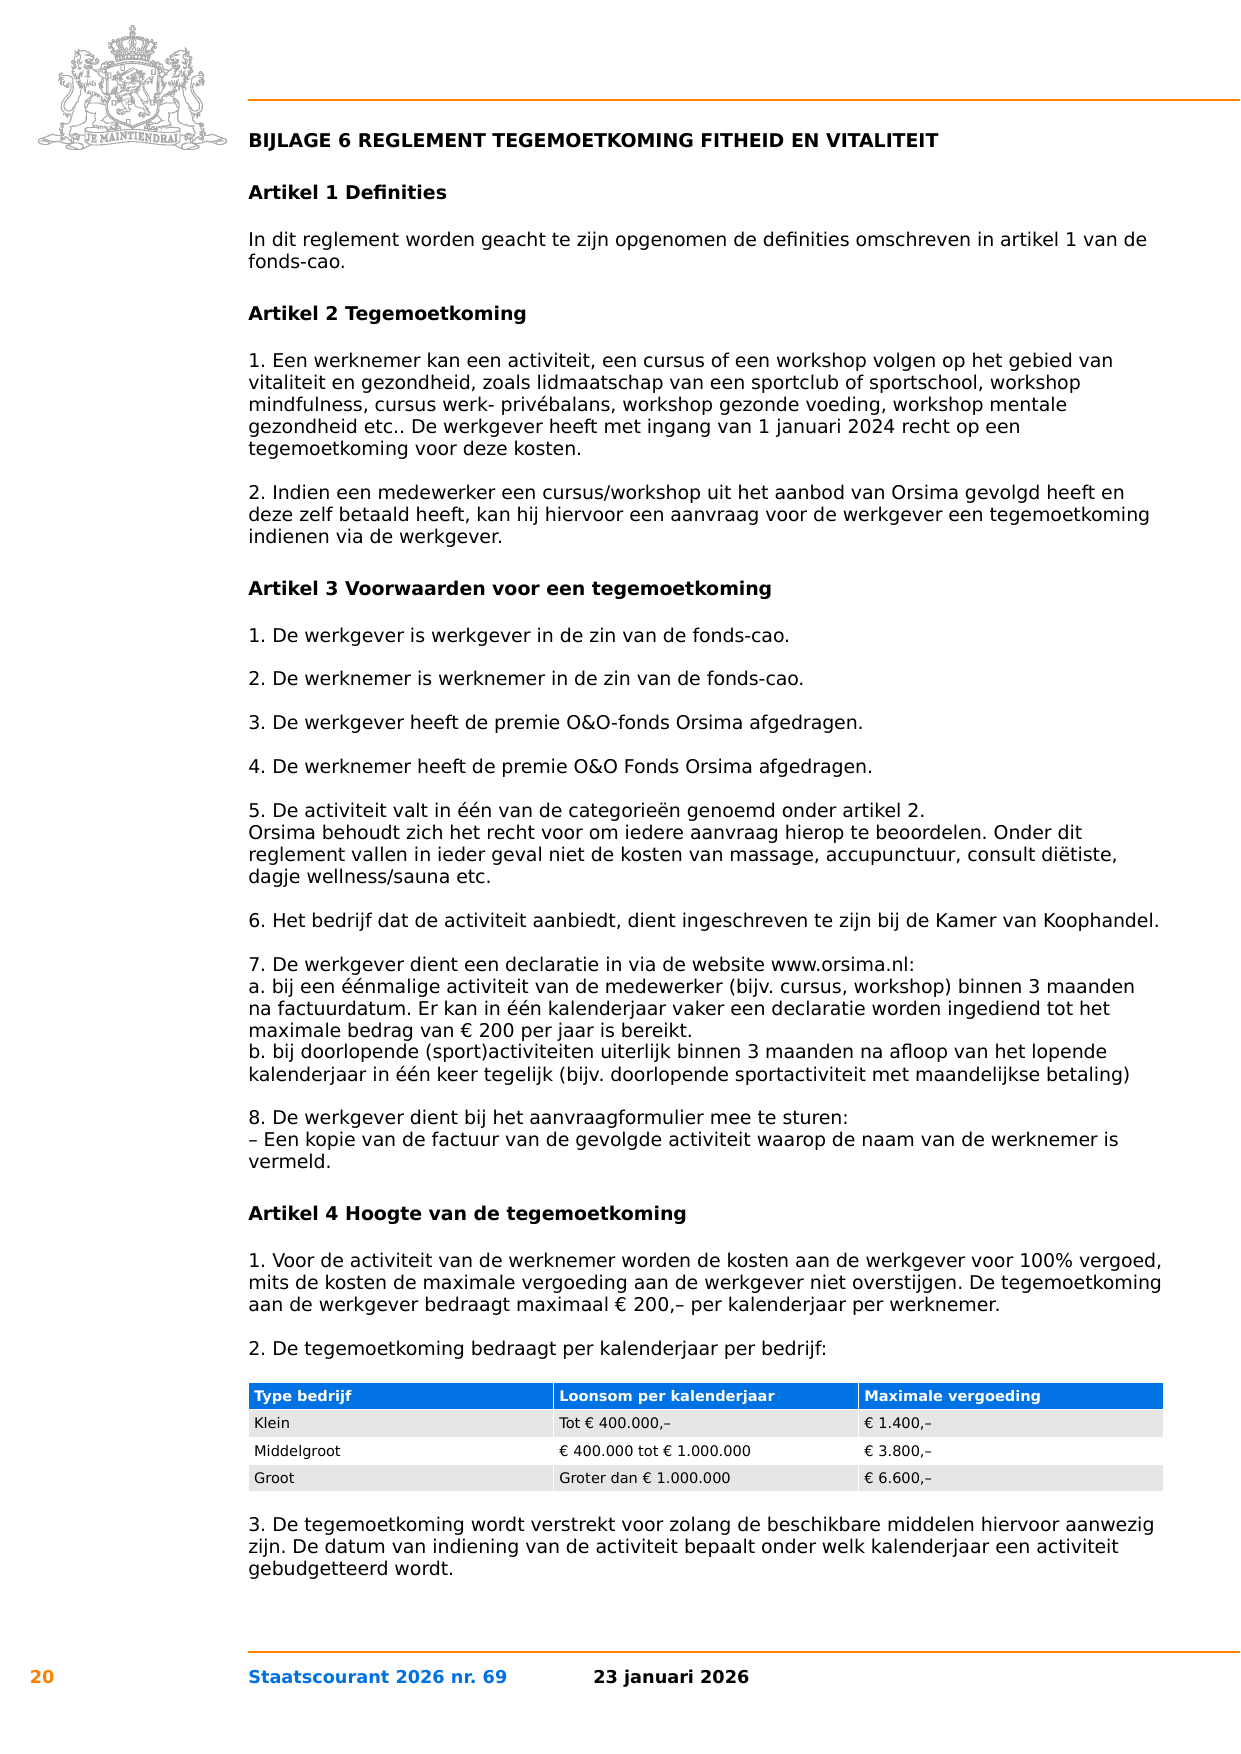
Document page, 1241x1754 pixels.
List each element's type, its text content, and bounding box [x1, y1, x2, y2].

table_cell Groter dan € 1.000.000 [554, 1465, 858, 1491]
subtitle Artikel 1 Definities [248, 182, 1163, 204]
table_cell Middelgroot [249, 1438, 553, 1464]
text 2. De werknemer is werknemer in de zin van de fonds-cao. [248, 668, 1163, 690]
table_cell € 400.000 tot € 1.000.000 [554, 1438, 858, 1464]
text 8. De werkgever dient bij het aanvraagformulier mee te sturen: [248, 1107, 1163, 1129]
text 2. Indien een medewerker een cursus/workshop uit het aanbod van Orsima gevolgd heeft en deze zelf betaald heeft, kan hij hiervoor een aanvraag voor de werkgever een tegemoetkoming indienen via de werkgever. [248, 482, 1163, 547]
text – Een kopie van de factuur van de gevolgde activiteit waarop de naam van de werknemer is vermeld. [248, 1129, 1163, 1173]
table_cell Groot [249, 1465, 553, 1491]
subtitle Artikel 3 Voorwaarden voor een tegemoetkoming [248, 577, 1163, 599]
text b. bij doorlopende (sport)activiteiten uiterlijk binnen 3 maanden na afloop van het lopende kalenderjaar in één keer tegelijk (bijv. doorlopende sportactiviteit met maandelijkse betaling) [248, 1041, 1163, 1085]
text 5. De activiteit valt in één van de categorieën genoemd onder artikel 2. [248, 800, 1163, 822]
text 6. Het bedrijf dat de activiteit aanbiedt, dient ingeschreven te zijn bij de Kamer van Koophandel. [248, 910, 1163, 932]
text 3. De werkgever heeft de premie O&O-fonds Orsima afgedragen. [248, 712, 1163, 734]
table_header Loonsom per kalenderjaar [554, 1383, 858, 1409]
table_cell Klein [249, 1410, 553, 1437]
table_header Type bedrijf [249, 1383, 553, 1409]
text 2. De tegemoetkoming bedraagt per kalenderjaar per bedrijf: [248, 1338, 1163, 1360]
text 1. Een werknemer kan een activiteit, een cursus of een workshop volgen op het gebied van vitaliteit en gezondheid, zoals lidmaatschap van een sportclub of sportschool, workshop mindfulness, cursus werk- privébalans, workshop gezonde voeding, workshop mentale gezondheid etc.. De werkgever heeft met ingang van 1 januari 2024 recht op een tegemoetkoming voor deze kosten. [248, 350, 1163, 460]
text 1. Voor de activiteit van de werknemer worden de kosten aan de werkgever voor 100% vergoed, mits de kosten de maximale vergoeding aan de werkgever niet overstijgen. De tegemoetkoming aan de werkgever bedraagt maximaal € 200,– per kalenderjaar per werknemer. [248, 1250, 1163, 1316]
text In dit reglement worden geacht te zijn opgenomen de definities omschreven in artikel 1 van de fonds-cao. [248, 229, 1163, 273]
subtitle Artikel 2 Tegemoetkoming [248, 303, 1163, 325]
subtitle BIJLAGE 6 REGLEMENT TEGEMOETKOMING FITHEID EN VITALITEIT [248, 130, 1163, 152]
subtitle Artikel 4 Hoogte van de tegemoetkoming [248, 1203, 1163, 1225]
table_header Maximale vergoeding [859, 1383, 1163, 1409]
table_cell € 6.600,– [859, 1465, 1163, 1491]
table_cell Tot € 400.000,– [554, 1410, 858, 1437]
picture [38, 25, 227, 150]
text 1. De werkgever is werkgever in de zin van de fonds-cao. [248, 624, 1163, 646]
table_cell € 1.400,– [859, 1410, 1163, 1437]
text 3. De tegemoetkoming wordt verstrekt voor zolang de beschikbare middelen hiervoor aanwezig zijn. De datum van indiening van de activiteit bepaalt onder welk kalenderjaar een activiteit gebudgetteerd wordt. [248, 1514, 1163, 1580]
text 4. De werknemer heeft de premie O&O Fonds Orsima afgedragen. [248, 756, 1163, 778]
text Orsima behoudt zich het recht voor om iedere aanvraag hierop te beoordelen. Onder dit reglement vallen in ieder geval niet de kosten van massage, accupunctuur, consult diëtiste, dagje wellness/sauna etc. [248, 822, 1163, 888]
text a. bij een éénmalige activiteit van de medewerker (bijv. cursus, workshop) binnen 3 maanden na factuurdatum. Er kan in één kalenderjaar vaker een declaratie worden ingediend tot het maximale bedrag van € 200 per jaar is bereikt. [248, 976, 1163, 1041]
table_cell € 3.800,– [859, 1438, 1163, 1464]
text 7. De werkgever dient een declaratie in via de website www.orsima.nl: [248, 953, 1163, 976]
